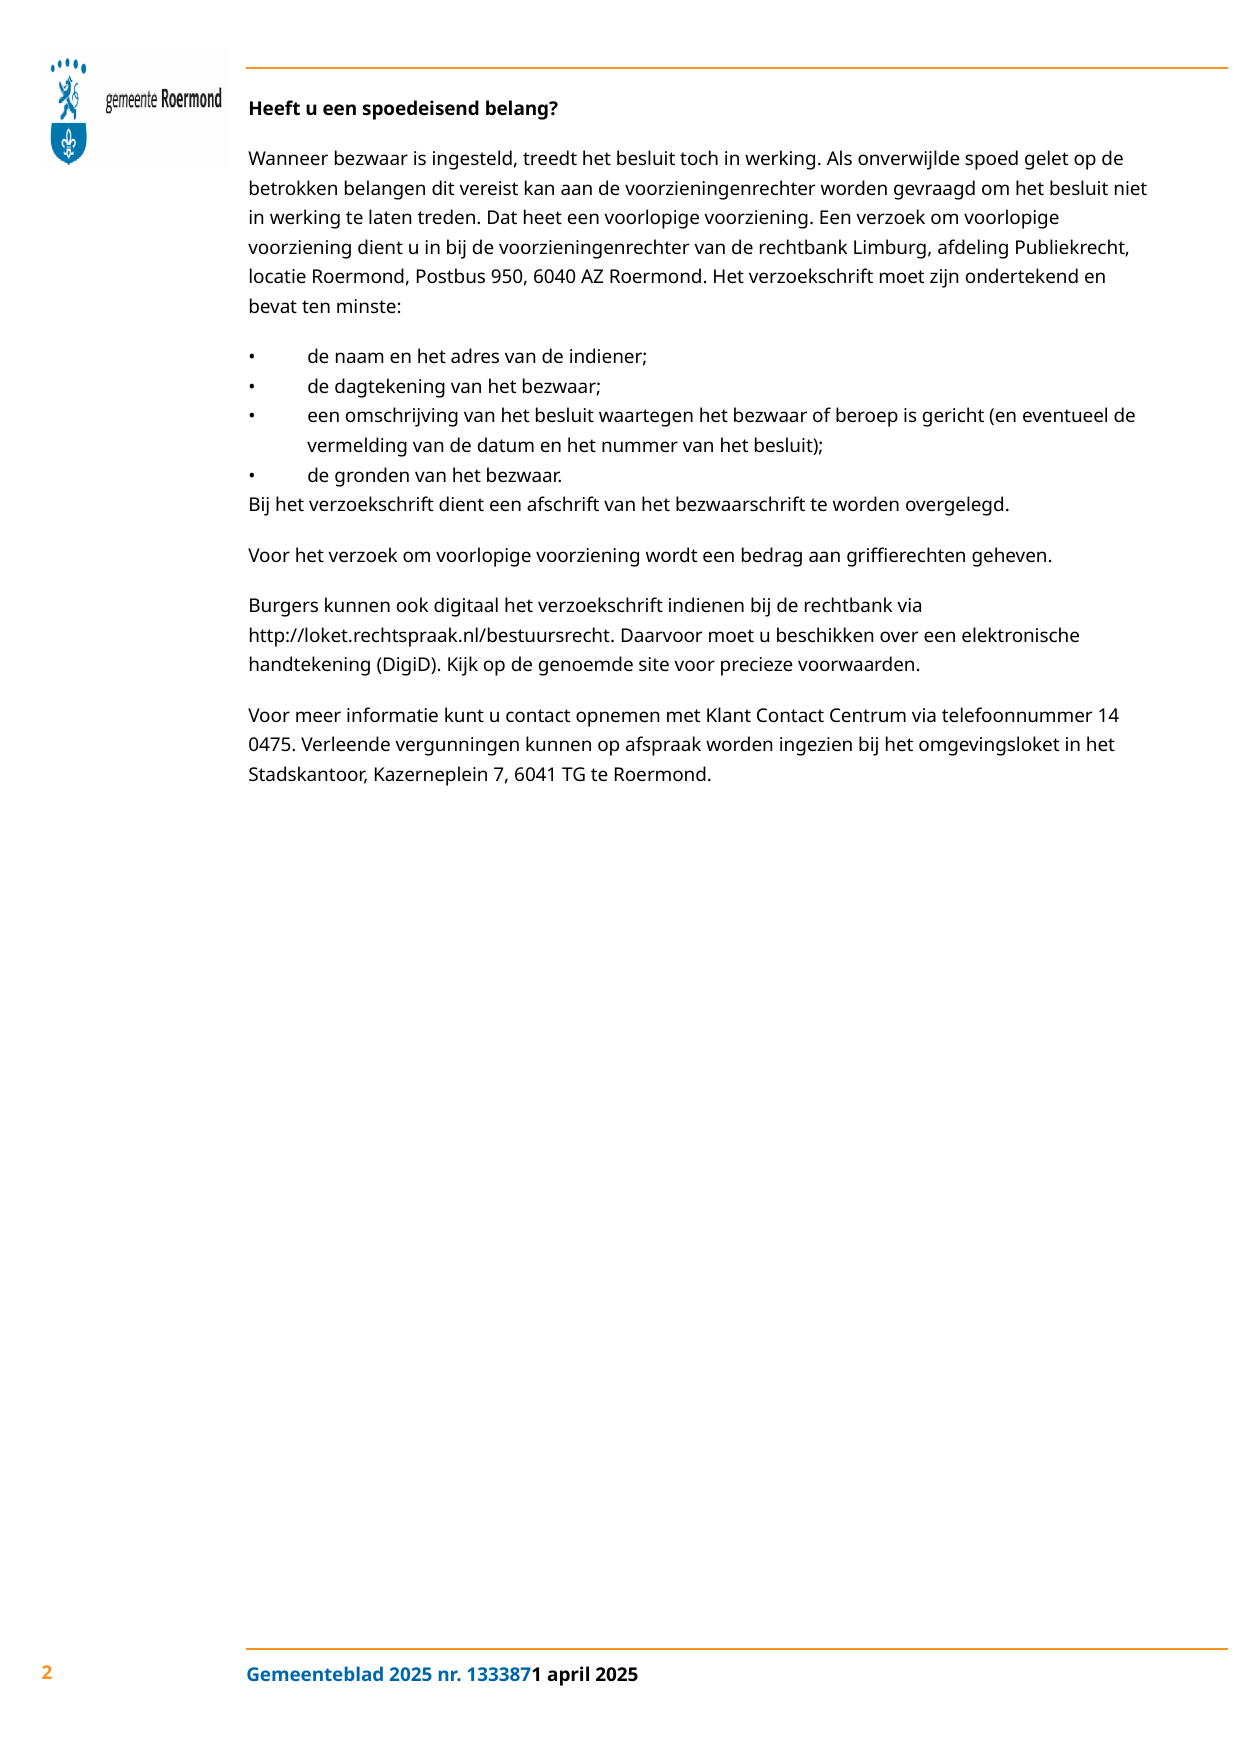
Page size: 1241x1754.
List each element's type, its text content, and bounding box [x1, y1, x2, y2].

text Voor meer informatie kunt u contact opnemen met Klant Contact Centrum via telefoonnummer 14 0475. Verleende vergunningen kunnen op afspraak worden ingezien bij het omgevingsloket in het Stadskantoor, Kazerneplein 7, 6041 TG te Roermond. [248, 702, 1152, 787]
text Voor het verzoek om voorlopige voorziening wordt een bedrag aan griffierechten geheven. [248, 542, 1152, 568]
list de naam en het adres van de indiener; [248, 343, 1152, 369]
list de gronden van het bezwaar. [248, 462, 1152, 488]
text Bij het verzoekschrift dient een afschrift van het bezwaarschrift te worden overgelegd. [248, 491, 1152, 517]
list een omschrijving van het besluit waartegen het bezwaar of beroep is gericht (en eventueel de vermelding van de datum en het nummer van het besluit); [248, 403, 1152, 458]
list de dagtekening van het bezwaar; [248, 373, 1152, 399]
picture [41, 47, 231, 172]
text Burgers kunnen ook digitaal het verzoekschrift indienen bij de rechtbank via http://loket.rechtspraak.nl/bestuursrecht. Daarvoor moet u beschikken over een elektronische handtekening (DigiD). Kijk op de genoemde site voor precieze voorwaarden. [248, 592, 1152, 677]
text Heeft u een spoedeisend belang? [248, 95, 1152, 121]
text Wanneer bezwaar is ingesteld, treedt het besluit toch in werking. Als onverwijlde spoed gelet op de betrokken belangen dit vereist kan aan de voorzieningenrechter worden gevraagd om het besluit niet in werking te laten treden. Dat heet een voorlopige voorziening. Een verzoek om voorlopige voorziening dient u in bij de voorzieningenrechter van de rechtbank Limburg, afdeling Publiekrecht, locatie Roermond, Postbus 950, 6040 AZ Roermond. Het verzoekschrift moet zijn ondertekend en bevat ten minste: [248, 145, 1152, 319]
